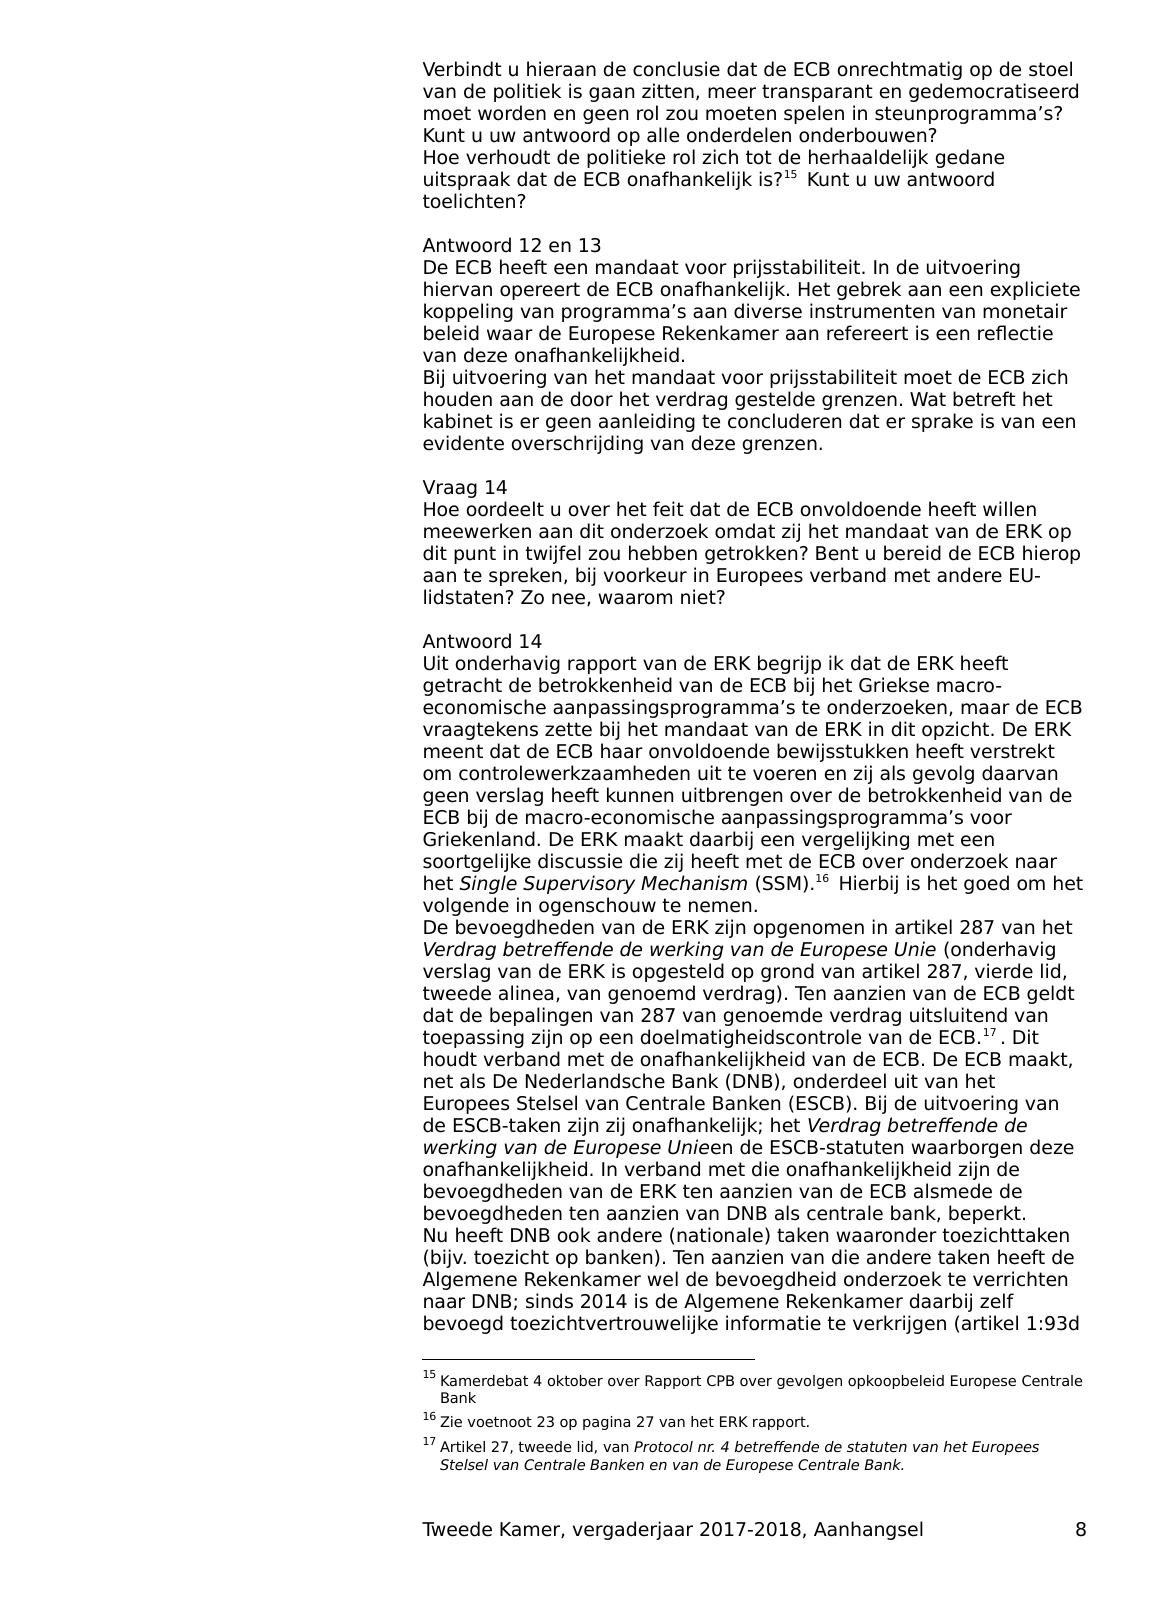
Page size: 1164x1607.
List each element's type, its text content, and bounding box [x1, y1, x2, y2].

text Hoe oordeelt u over het feit dat de ECB onvoldoende heeft willen meewerken aan dit onderzoek omdat zij het mandaat van de ERK op dit punt in twijfel zou hebben getrokken? Bent u bereid de ECB hierop aan te spreken, bij voorkeur in Europees verband met andere EU-lidstaten? Zo nee, waarom niet? [422, 499, 1087, 609]
text De ECB heeft een mandaat voor prijsstabiliteit. In de uitvoering hiervan opereert de ECB onafhankelijk. Het gebrek aan een expliciete koppeling van programma’s aan diverse instrumenten van monetair beleid waar de Europese Rekenkamer aan refereert is een reflectie van deze onafhankelijkheid. [422, 257, 1087, 367]
text Vraag 14 [422, 477, 1087, 499]
text De bevoegdheden van de ERK zijn opgenomen in artikel 287 van het Verdrag betreffende de werking van de Europese Unie (onderhavig verslag van de ERK is opgesteld op grond van artikel 287, vierde lid, tweede alinea, van genoemd verdrag). Ten aanzien van de ECB geldt dat de bepalingen van 287 van genoemde verdrag uitsluitend van toepassing zijn op een doelmatigheidscontrole van de ECB.. Dit houdt verband met de onafhankelijkheid van de ECB. De ECB maakt, net als De Nederlandsche Bank (DNB), onderdeel uit van het Europees Stelsel van Centrale Banken (ESCB). Bij de uitvoering van de ESCB-taken zijn zij onafhankelijk; het Verdrag betreffende de werking van de Europese Unieen de ESCB-statuten waarborgen deze onafhankelijkheid. In verband met die onafhankelijkheid zijn de bevoegdheden van de ERK ten aanzien van de ECB alsmede de bevoegdheden ten aanzien van DNB als centrale bank, beperkt. [422, 917, 1087, 1224]
text Hoe verhoudt de politieke rol zich tot de herhaaldelijk gedane uitspraak dat de ECB onafhankelijk is? Kunt u uw antwoord toelichten? [422, 147, 1087, 213]
text Bij uitvoering van het mandaat voor prijsstabiliteit moet de ECB zich houden aan de door het verdrag gestelde grenzen. Wat betreft het kabinet is er geen aanleiding te concluderen dat er sprake is van een evidente overschrijding van deze grenzen. [422, 367, 1087, 455]
text Antwoord 12 en 13 [422, 235, 1087, 257]
text Kamerdebat 4 oktober over Rapport CPB over gevolgen opkoopbeleid Europese Centrale Bank [422, 1368, 1087, 1407]
text Antwoord 14 [422, 631, 1087, 653]
text Zie voetnoot 23 op pagina 27 van het ERK rapport. [422, 1410, 1087, 1432]
text Verbindt u hieraan de conclusie dat de ECB onrechtmatig op de stoel van de politiek is gaan zitten, meer transparant en gedemocratiseerd moet worden en geen rol zou moeten spelen in steunprogramma’s? Kunt u uw antwoord op alle onderdelen onderbouwen? [422, 59, 1087, 147]
text Uit onderhavig rapport van de ERK begrijp ik dat de ERK heeft getracht de betrokkenheid van de ECB bij het Griekse macro-economische aanpassingsprogramma’s te onderzoeken, maar de ECB vraagtekens zette bij het mandaat van de ERK in dit opzicht. De ERK meent dat de ECB haar onvoldoende bewijsstukken heeft verstrekt om controlewerkzaamheden uit te voeren en zij als gevolg daarvan geen verslag heeft kunnen uitbrengen over de betrokkenheid van de ECB bij de macro-economische aanpassingsprogramma’s voor Griekenland. De ERK maakt daarbij een vergelijking met een soortgelijke discussie die zij heeft met de ECB over onderzoek naar het Single Supervisory Mechanism (SSM). Hierbij is het goed om het volgende in ogenschouw te nemen. [422, 653, 1087, 917]
text Artikel 27, tweede lid, van Protocol nr. 4 betreffende de statuten van het Europees Stelsel van Centrale Banken en van de Europese Centrale Bank. [422, 1435, 1087, 1474]
text Nu heeft DNB ook andere (nationale) taken waaronder toezichttaken (bijv. toezicht op banken). Ten aanzien van die andere taken heeft de Algemene Rekenkamer wel de bevoegdheid onderzoek te verrichten naar DNB; sinds 2014 is de Algemene Rekenkamer daarbij zelf bevoegd toezichtvertrouwelijke informatie te verkrijgen (artikel 1:93d [422, 1224, 1087, 1334]
